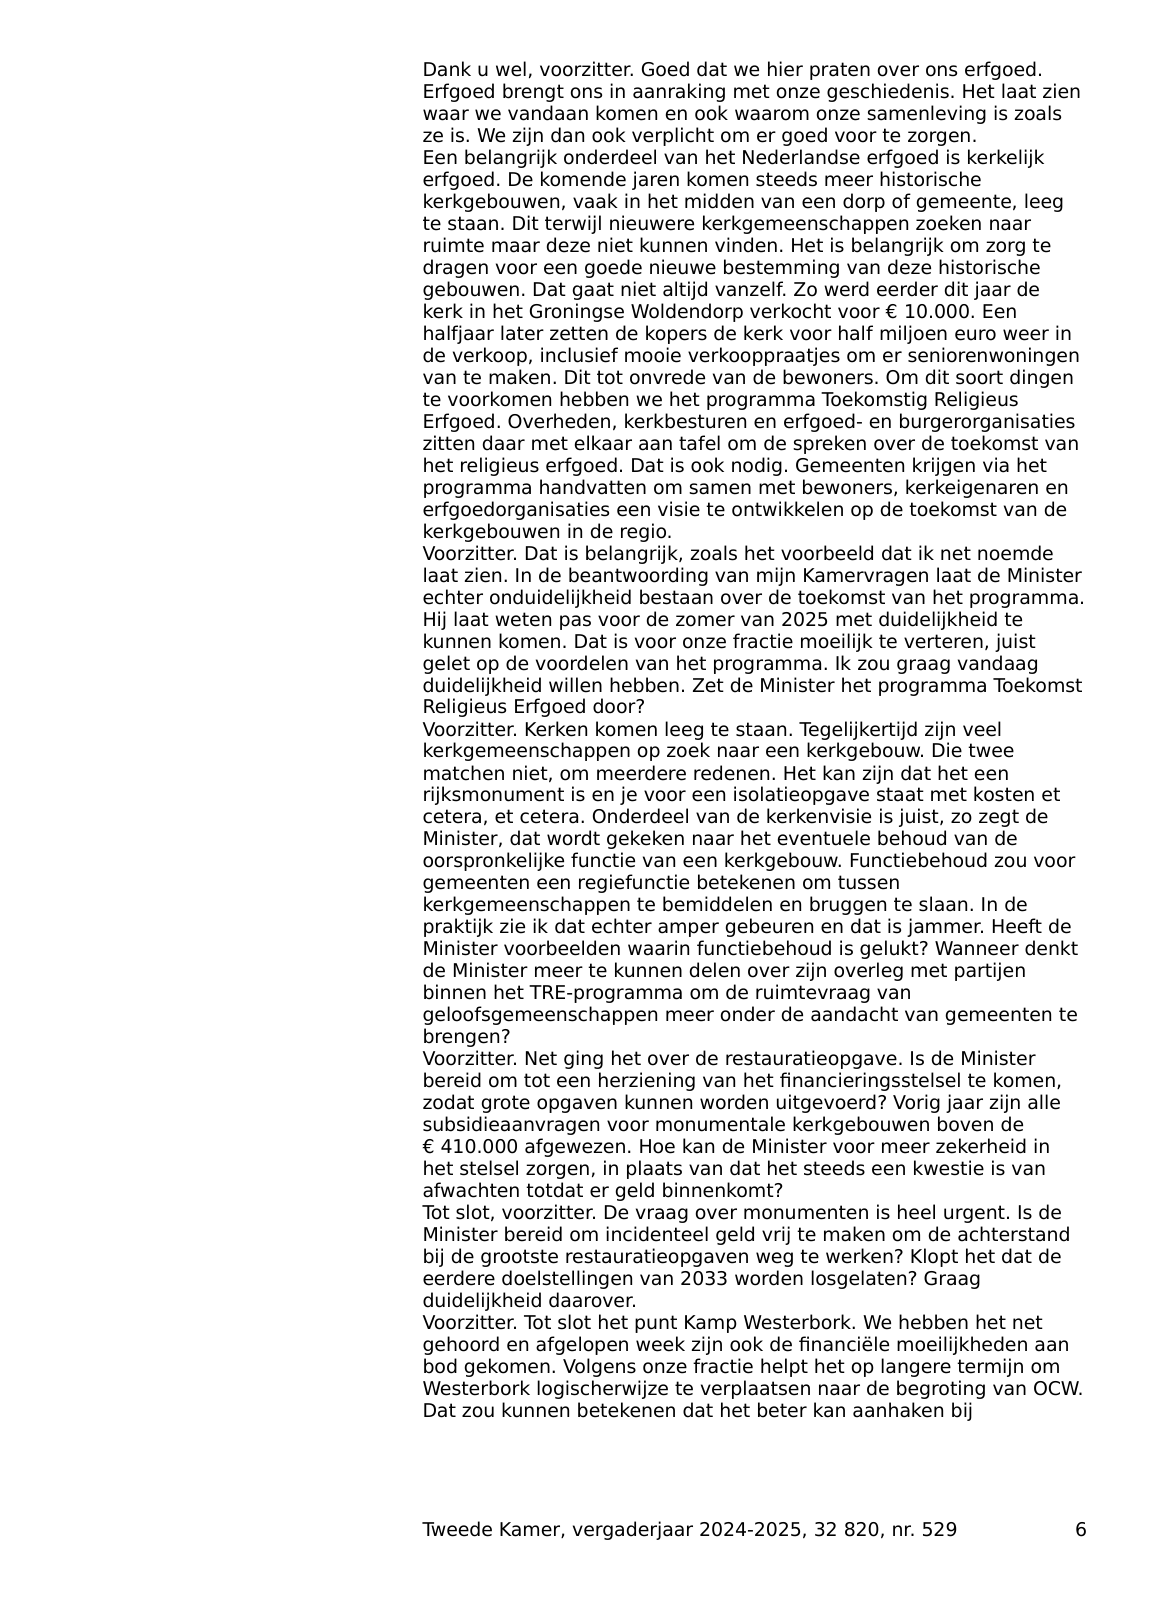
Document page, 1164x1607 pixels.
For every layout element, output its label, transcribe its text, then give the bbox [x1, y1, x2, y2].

text Voorzitter. Dat is belangrijk, zoals het voorbeeld dat ik net noemde laat zien. In de beantwoording van mijn Kamervragen laat de Minister echter onduidelijkheid bestaan over de toekomst van het programma. Hij laat weten pas voor de zomer van 2025 met duidelijkheid te kunnen komen. Dat is voor onze fractie moeilijk te verteren, juist gelet op de voordelen van het programma. Ik zou graag vandaag duidelijkheid willen hebben. Zet de Minister het programma Toekomst Religieus Erfgoed door? [422, 543, 1087, 718]
text Voorzitter. Kerken komen leeg te staan. Tegelijkertijd zijn veel kerkgemeenschappen op zoek naar een kerkgebouw. Die twee matchen niet, om meerdere redenen. Het kan zijn dat het een rijksmonument is en je voor een isolatieopgave staat met kosten et cetera, et cetera. Onderdeel van de kerkenvisie is juist, zo zegt de Minister, dat wordt gekeken naar het eventuele behoud van de oorspronkelijke functie van een kerkgebouw. Functiebehoud zou voor gemeenten een regiefunctie betekenen om tussen kerkgemeenschappen te bemiddelen en bruggen te slaan. In de praktijk zie ik dat echter amper gebeuren en dat is jammer. Heeft de Minister voorbeelden waarin functiebehoud is gelukt? Wanneer denkt de Minister meer te kunnen delen over zijn overleg met partijen binnen het TRE-programma om de ruimtevraag van geloofsgemeenschappen meer onder de aandacht van gemeenten te brengen? [422, 718, 1087, 1048]
text Voorzitter. Tot slot het punt Kamp Westerbork. We hebben het net gehoord en afgelopen week zijn ook de financiële moeilijkheden aan bod gekomen. Volgens onze fractie helpt het op langere termijn om Westerbork logischerwijze te verplaatsen naar de begroting van OCW. Dat zou kunnen betekenen dat het beter kan aanhaken bij [422, 1312, 1087, 1422]
text Dank u wel, voorzitter. Goed dat we hier praten over ons erfgoed. Erfgoed brengt ons in aanraking met onze geschiedenis. Het laat zien waar we vandaan komen en ook waarom onze samenleving is zoals ze is. We zijn dan ook verplicht om er goed voor te zorgen. [422, 59, 1087, 147]
text Een belangrijk onderdeel van het Nederlandse erfgoed is kerkelijk erfgoed. De komende jaren komen steeds meer historische kerkgebouwen, vaak in het midden van een dorp of gemeente, leeg te staan. Dit terwijl nieuwere kerkgemeenschappen zoeken naar ruimte maar deze niet kunnen vinden. Het is belangrijk om zorg te dragen voor een goede nieuwe bestemming van deze historische gebouwen. Dat gaat niet altijd vanzelf. Zo werd eerder dit jaar de kerk in het Groningse Woldendorp verkocht voor € 10.000. Een halfjaar later zetten de kopers de kerk voor half miljoen euro weer in de verkoop, inclusief mooie verkooppraatjes om er seniorenwoningen van te maken. Dit tot onvrede van de bewoners. Om dit soort dingen te voorkomen hebben we het programma Toekomstig Religieus Erfgoed. Overheden, kerkbesturen en erfgoed- en burgerorganisaties zitten daar met elkaar aan tafel om de spreken over de toekomst van het religieus erfgoed. Dat is ook nodig. Gemeenten krijgen via het programma handvatten om samen met bewoners, kerkeigenaren en erfgoedorganisaties een visie te ontwikkelen op de toekomst van de kerkgebouwen in de regio. [422, 147, 1087, 543]
text Voorzitter. Net ging het over de restauratieopgave. Is de Minister bereid om tot een herziening van het financieringsstelsel te komen, zodat grote opgaven kunnen worden uitgevoerd? Vorig jaar zijn alle subsidieaanvragen voor monumentale kerkgebouwen boven de € 410.000 afgewezen. Hoe kan de Minister voor meer zekerheid in het stelsel zorgen, in plaats van dat het steeds een kwestie is van afwachten totdat er geld binnenkomt? [422, 1048, 1087, 1202]
text Tot slot, voorzitter. De vraag over monumenten is heel urgent. Is de Minister bereid om incidenteel geld vrij te maken om de achterstand bij de grootste restauratieopgaven weg te werken? Klopt het dat de eerdere doelstellingen van 2033 worden losgelaten? Graag duidelijkheid daarover. [422, 1202, 1087, 1312]
